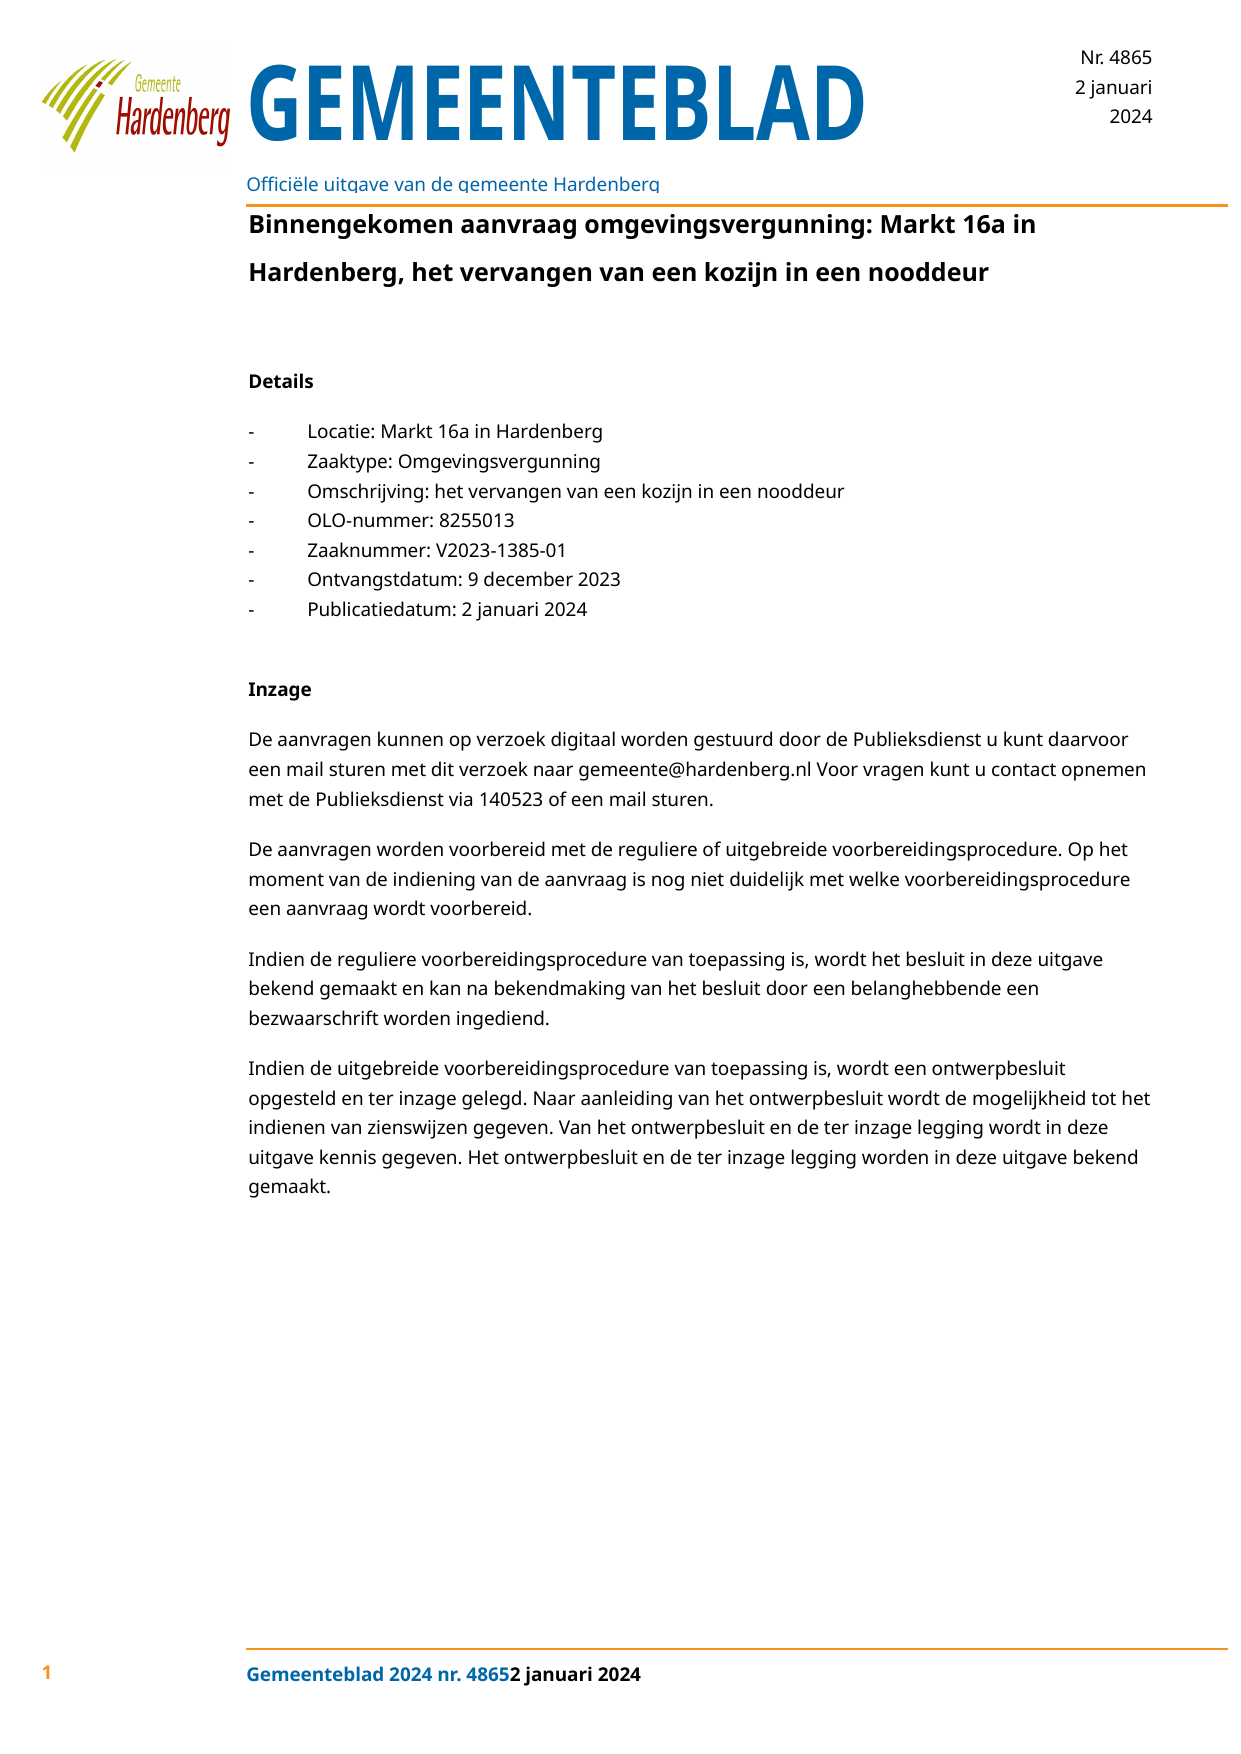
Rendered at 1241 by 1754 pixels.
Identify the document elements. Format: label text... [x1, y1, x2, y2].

list Publicatiedatum: 2 januari 2024 [248, 596, 1152, 622]
text Indien de reguliere voorbereidingsprocedure van toepassing is, wordt het besluit in deze uitgave bekend gemaakt en kan na bekendmaking van het besluit door een belanghebbende een bezwaarschrift worden ingediend. [248, 946, 1152, 1031]
text Inzage [248, 676, 1152, 702]
text Indien de uitgebreide voorbereidingsprocedure van toepassing is, wordt een ontwerpbesluit opgesteld en ter inzage gelegd. Naar aanleiding van het ontwerpbesluit wordt de mogelijkheid tot het indienen van zienswijzen gegeven. Van het ontwerpbesluit en de ter inzage legging wordt in deze uitgave kennis gegeven. Het ontwerpbesluit en de ter inzage legging worden in deze uitgave bekend gemaakt. [248, 1055, 1152, 1199]
picture [41, 47, 231, 172]
list OLO-nummer: 8255013 [248, 507, 1152, 533]
list Zaaknummer: V2023-1385-01 [248, 537, 1152, 563]
text Binnengekomen aanvraag omgevingsvergunning: Markt 16a in Hardenberg, het vervangen van een kozijn in een nooddeur [248, 207, 1152, 288]
text De aanvragen worden voorbereid met de reguliere of uitgebreide voorbereidingsprocedure. Op het moment van de indiening van de aanvraag is nog niet duidelijk met welke voorbereidingsprocedure een aanvraag wordt voorbereid. [248, 836, 1152, 921]
list Ontvangstdatum: 9 december 2023 [248, 567, 1152, 592]
list Omschrijving: het vervangen van een kozijn in een nooddeur [248, 478, 1152, 504]
text De aanvragen kunnen op verzoek digitaal worden gestuurd door de Publieksdienst u kunt daarvoor een mail sturen met dit verzoek naar gemeente@hardenberg.nl Voor vragen kunt u contact opnemen met de Publieksdienst via 140523 of een mail sturen. [248, 727, 1152, 812]
text Details [248, 368, 1152, 394]
list Zaaktype: Omgevingsvergunning [248, 448, 1152, 474]
list Locatie: Markt 16a in Hardenberg [248, 419, 1152, 444]
